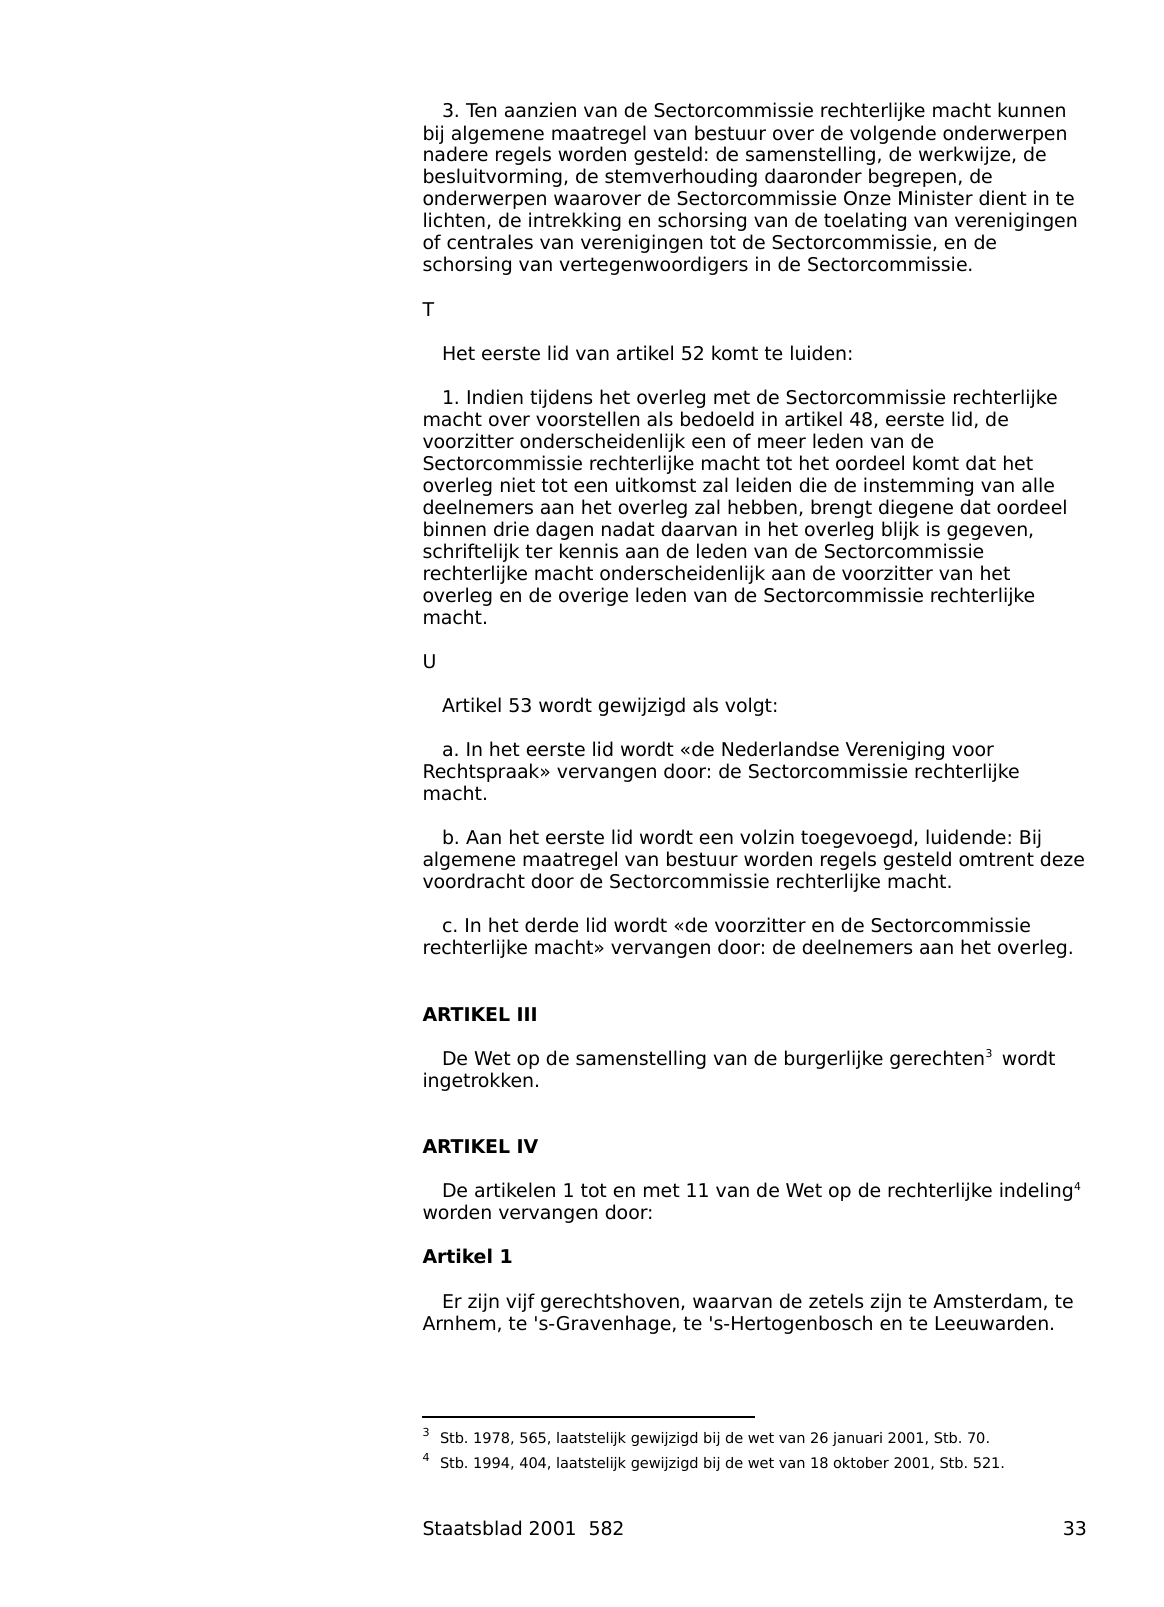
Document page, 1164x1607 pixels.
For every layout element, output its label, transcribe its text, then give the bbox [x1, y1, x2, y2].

subtitle Artikel 1 [422, 1246, 1087, 1268]
text 3. Ten aanzien van de Sectorcommissie rechterlijke macht kunnen bij algemene maatregel van bestuur over de volgende onderwerpen nadere regels worden gesteld: de samenstelling, de werkwijze, de besluitvorming, de stemverhouding daaronder begrepen, de onderwerpen waarover de Sectorcommissie Onze Minister dient in te lichten, de intrekking en schorsing van de toelating van verenigingen of centrales van verenigingen tot de Sectorcommissie, en de schorsing van vertegenwoordigers in de Sectorcommissie. [422, 100, 1087, 276]
text De Wet op de samenstelling van de burgerlijke gerechten wordt ingetrokken. [422, 1048, 1087, 1092]
text c. In het derde lid wordt «de voorzitter en de Sectorcommissie rechterlijke macht» vervangen door: de deelnemers aan het overleg. [422, 915, 1087, 959]
text T [422, 298, 1087, 320]
subtitle ARTIKEL IV [422, 1136, 1087, 1158]
text Stb. 1994, 404, laatstelijk gewijzigd bij de wet van 18 oktober 2001, Stb. 521. [422, 1451, 1087, 1473]
text 1. Indien tijdens het overleg met de Sectorcommissie rechterlijke macht over voorstellen als bedoeld in artikel 48, eerste lid, de voorzitter onderscheidenlijk een of meer leden van de Sectorcommissie rechterlijke macht tot het oordeel komt dat het overleg niet tot een uitkomst zal leiden die de instemming van alle deelnemers aan het overleg zal hebben, brengt diegene dat oordeel binnen drie dagen nadat daarvan in het overleg blijk is gegeven, schriftelijk ter kennis aan de leden van de Sectorcommissie rechterlijke macht onderscheidenlijk aan de voorzitter van het overleg en de overige leden van de Sectorcommissie rechterlijke macht. [422, 387, 1087, 628]
text Stb. 1978, 565, laatstelijk gewijzigd bij de wet van 26 januari 2001, Stb. 70. [422, 1426, 1087, 1448]
text Artikel 53 wordt gewijzigd als volgt: [422, 695, 1087, 717]
text b. Aan het eerste lid wordt een volzin toegevoegd, luidende: Bij algemene maatregel van bestuur worden regels gesteld omtrent deze voordracht door de Sectorcommissie rechterlijke macht. [422, 827, 1087, 893]
text De artikelen 1 tot en met 11 van de Wet op de rechterlijke indeling worden vervangen door: [422, 1180, 1087, 1224]
text Er zijn vijf gerechtshoven, waarvan de zetels zijn te Amsterdam, te Arnhem, te 's-Gravenhage, te 's-Hertogenbosch en te Leeuwarden. [422, 1291, 1087, 1334]
text U [422, 651, 1087, 673]
text Het eerste lid van artikel 52 komt te luiden: [422, 343, 1087, 364]
text a. In het eerste lid wordt «de Nederlandse Vereniging voor Rechtspraak» vervangen door: de Sectorcommissie rechterlijke macht. [422, 739, 1087, 805]
subtitle ARTIKEL III [422, 1004, 1087, 1026]
